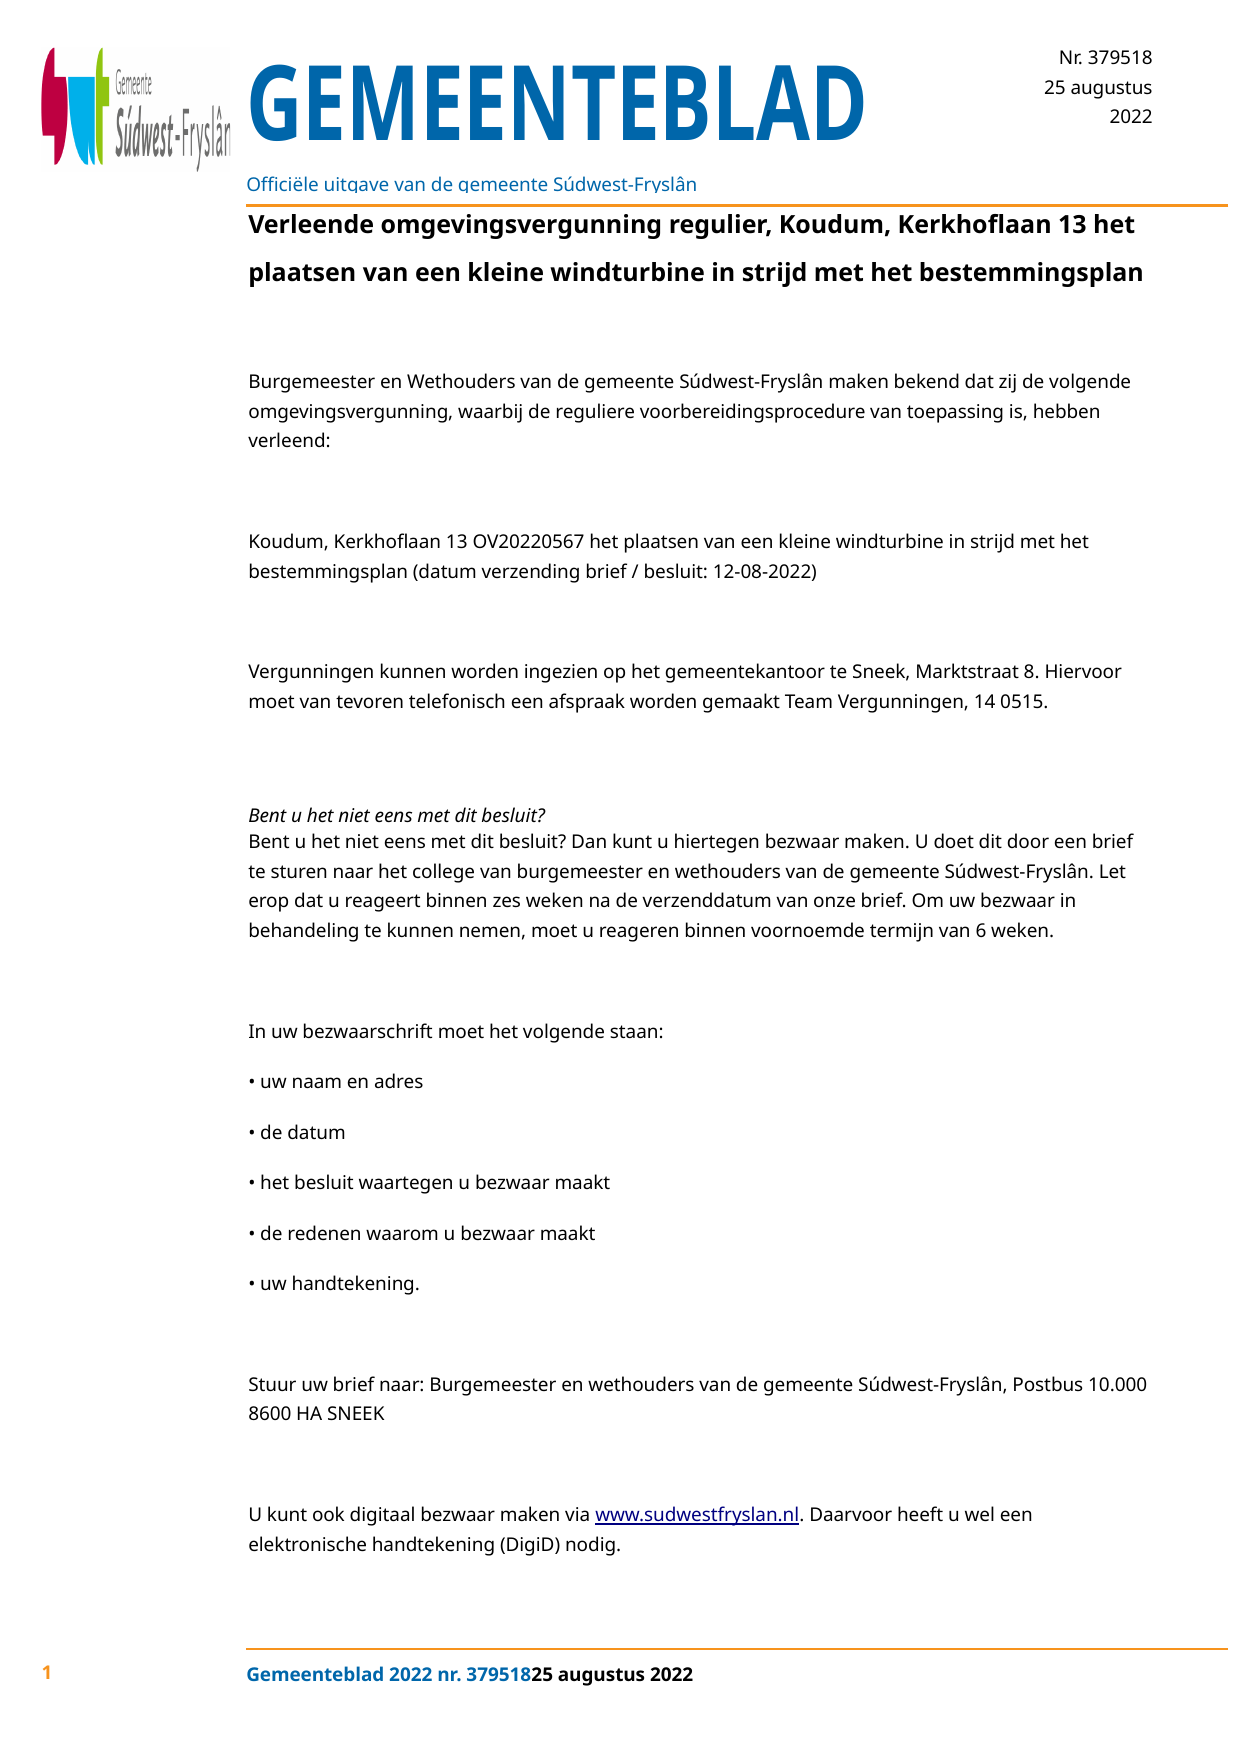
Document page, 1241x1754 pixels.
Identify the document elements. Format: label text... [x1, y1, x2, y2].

text Stuur uw brief naar: Burgemeester en wethouders van de gemeente Súdwest-Fryslân, Postbus 10.000 8600 HA SNEEK [248, 1371, 1152, 1426]
text • het besluit waartegen u bezwaar maakt [248, 1169, 1152, 1195]
text • de redenen waarom u bezwaar maakt [248, 1220, 1152, 1245]
text Bent u het niet eens met dit besluit? [248, 803, 1152, 828]
text • uw handtekening. [248, 1270, 1152, 1296]
text Burgemeester en Wethouders van de gemeente Súdwest-Fryslân maken bekend dat zij de volgende omgevingsvergunning, waarbij de reguliere voorbereidingsprocedure van toepassing is, hebben verleend: [248, 368, 1152, 453]
text Vergunningen kunnen worden ingezien op het gemeentekantoor te Sneek, Marktstraat 8. Hiervoor moet van tevoren telefonisch een afspraak worden gemaakt Team Vergunningen, 14 0515. [248, 659, 1152, 714]
text Verleende omgevingsvergunning regulier, Koudum, Kerkhoflaan 13 het plaatsen van een kleine windturbine in strijd met het bestemmingsplan [248, 207, 1152, 288]
picture [41, 47, 231, 172]
text • de datum [248, 1119, 1152, 1144]
text • uw naam en adres [248, 1068, 1152, 1094]
text U kunt ook digitaal bezwaar maken via www.sudwestfryslan.nl. Daarvoor heeft u wel een elektronische handtekening (DigiD) nodig. [248, 1501, 1152, 1557]
text In uw bezwaarschrift moet het volgende staan: [248, 1018, 1152, 1044]
text Bent u het niet eens met dit besluit? Dan kunt u hiertegen bezwaar maken. U doet dit door een brief te sturen naar het college van burgemeester en wethouders van de gemeente Súdwest-Fryslân. Let erop dat u reageert binnen zes weken na de verzenddatum van onze brief. Om uw bezwaar in behandeling te kunnen nemen, moet u reageren binnen voornoemde termijn van 6 weken. [248, 828, 1152, 943]
text Koudum, Kerkhoflaan 13 OV20220567 het plaatsen van een kleine windturbine in strijd met het bestemmingsplan (datum verzending brief / besluit: 12-08-2022) [248, 528, 1152, 584]
